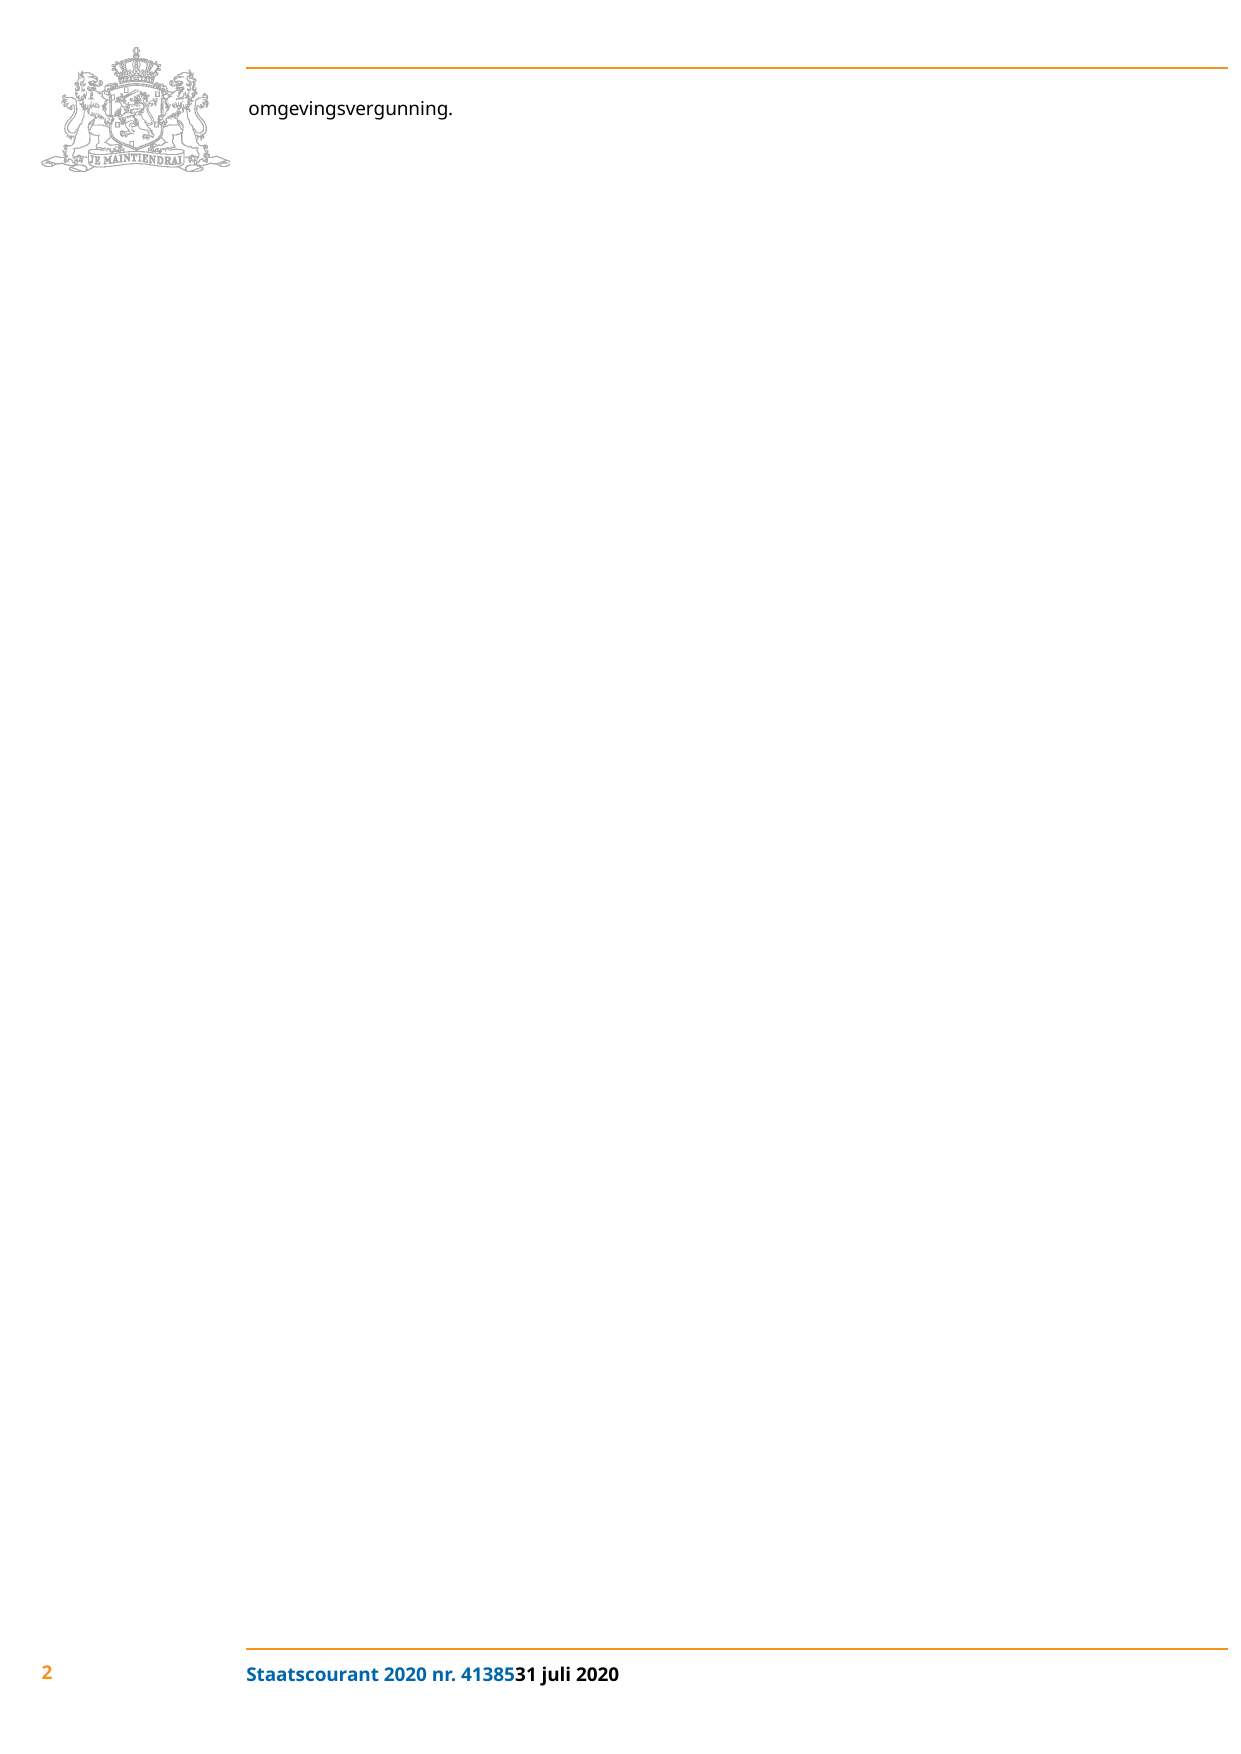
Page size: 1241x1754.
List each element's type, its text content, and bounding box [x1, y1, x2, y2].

picture [41, 47, 231, 172]
text omgevingsvergunning. [248, 95, 1152, 121]
